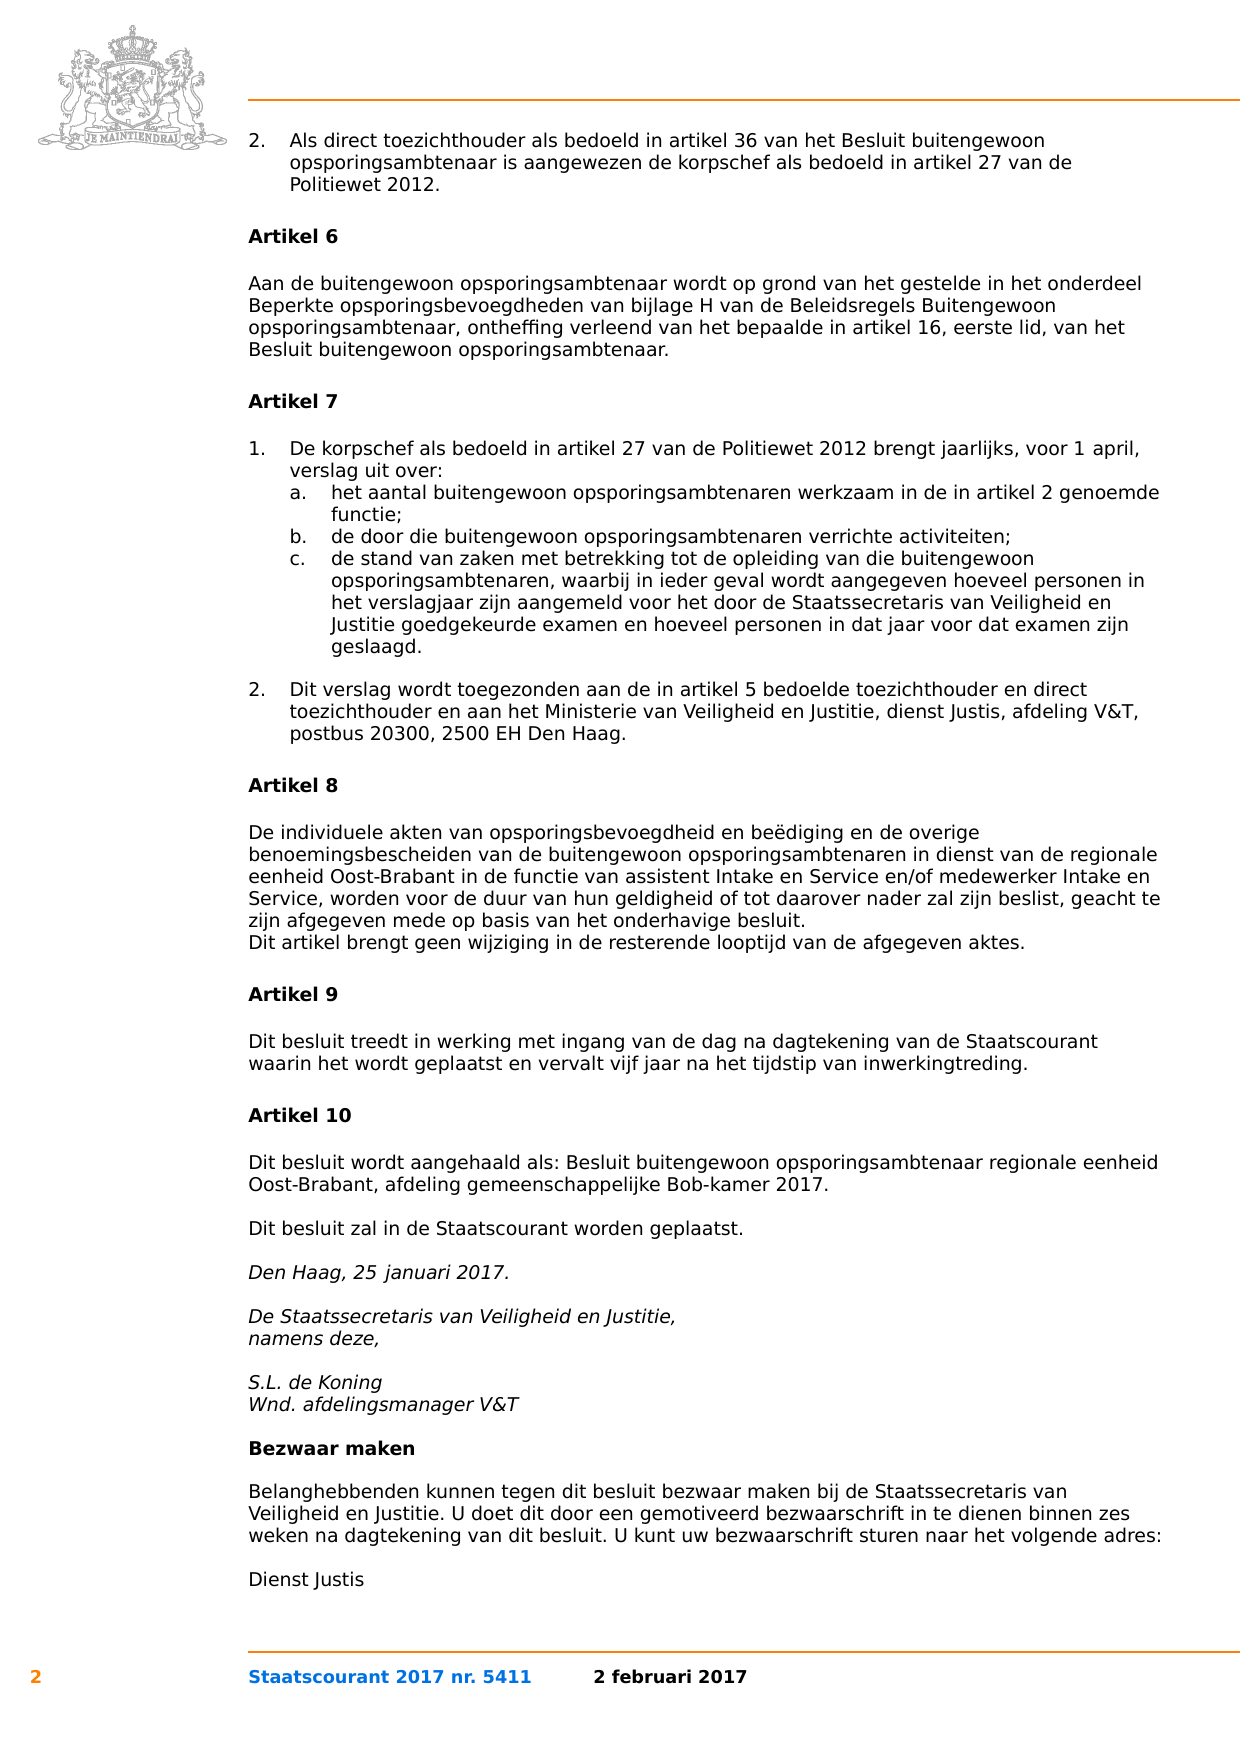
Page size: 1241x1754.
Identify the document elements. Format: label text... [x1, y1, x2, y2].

subtitle Artikel 6 [248, 226, 1163, 248]
text Dit besluit wordt aangehaald als: Besluit buitengewoon opsporingsambtenaar regionale eenheid Oost-Brabant, afdeling gemeenschappelijke Bob-kamer 2017. [248, 1152, 1163, 1196]
text c. de stand van zaken met betrekking tot de opleiding van die buitengewoon opsporingsambtenaren, waarbij in ieder geval wordt aangegeven hoeveel personen in het verslagjaar zijn aangemeld voor het door de Staatssecretaris van Veiligheid en Justitie goedgekeurde examen en hoeveel personen in dat jaar voor dat examen zijn geslaagd. [289, 548, 1163, 657]
text a. het aantal buitengewoon opsporingsambtenaren werkzaam in de in artikel 2 genoemde functie; [289, 482, 1163, 526]
subtitle Artikel 8 [248, 775, 1163, 797]
text Dit besluit zal in de Staatscourant worden geplaatst. [248, 1218, 1163, 1240]
subtitle Artikel 10 [248, 1105, 1163, 1127]
text Belanghebbenden kunnen tegen dit besluit bezwaar maken bij de Staatssecretaris van Veiligheid en Justitie. U doet dit door een gemotiveerd bezwaarschrift in te dienen binnen zes weken na dagtekening van dit besluit. U kunt uw bezwaarschrift sturen naar het volgende adres: [248, 1481, 1163, 1547]
text 1. De korpschef als bedoeld in artikel 27 van de Politiewet 2012 brengt jaarlijks, voor 1 april, verslag uit over: [248, 438, 1163, 482]
subtitle Artikel 9 [248, 984, 1163, 1006]
text Dit artikel brengt geen wijziging in de resterende looptijd van de afgegeven aktes. [248, 932, 1163, 954]
subtitle Artikel 7 [248, 391, 1163, 413]
text 2. Dit verslag wordt toegezonden aan de in artikel 5 bedoelde toezichthouder en direct toezichthouder en aan het Ministerie van Veiligheid en Justitie, dienst Justis, afdeling V&T, postbus 20300, 2500 EH Den Haag. [248, 679, 1163, 745]
picture [38, 25, 227, 150]
text Bezwaar maken [248, 1437, 1163, 1459]
text De Staatssecretaris van Veiligheid en Justitie, namens deze, S.L. de Koning Wnd. afdelingsmanager V&T [248, 1306, 1163, 1416]
text Dienst Justis [248, 1569, 1163, 1591]
text De individuele akten van opsporingsbevoegdheid en beëdiging en de overige benoemingsbescheiden van de buitengewoon opsporingsambtenaren in dienst van de regionale eenheid Oost-Brabant in de functie van assistent Intake en Service en/of medewerker Intake en Service, worden voor de duur van hun geldigheid of tot daarover nader zal zijn beslist, geacht te zijn afgegeven mede op basis van het onderhavige besluit. [248, 822, 1163, 932]
text Dit besluit treedt in werking met ingang van de dag na dagtekening van de Staatscourant waarin het wordt geplaatst en vervalt vijf jaar na het tijdstip van inwerkingtreding. [248, 1031, 1163, 1075]
text Den Haag, 25 januari 2017. [248, 1262, 1163, 1284]
text 2. Als direct toezichthouder als bedoeld in artikel 36 van het Besluit buitengewoon opsporingsambtenaar is aangewezen de korpschef als bedoeld in artikel 27 van de Politiewet 2012. [248, 130, 1163, 196]
text b. de door die buitengewoon opsporingsambtenaren verrichte activiteiten; [289, 526, 1163, 548]
text Aan de buitengewoon opsporingsambtenaar wordt op grond van het gestelde in het onderdeel Beperkte opsporingsbevoegdheden van bijlage H van de Beleidsregels Buitengewoon opsporingsambtenaar, ontheffing verleend van het bepaalde in artikel 16, eerste lid, van het Besluit buitengewoon opsporingsambtenaar. [248, 273, 1163, 361]
